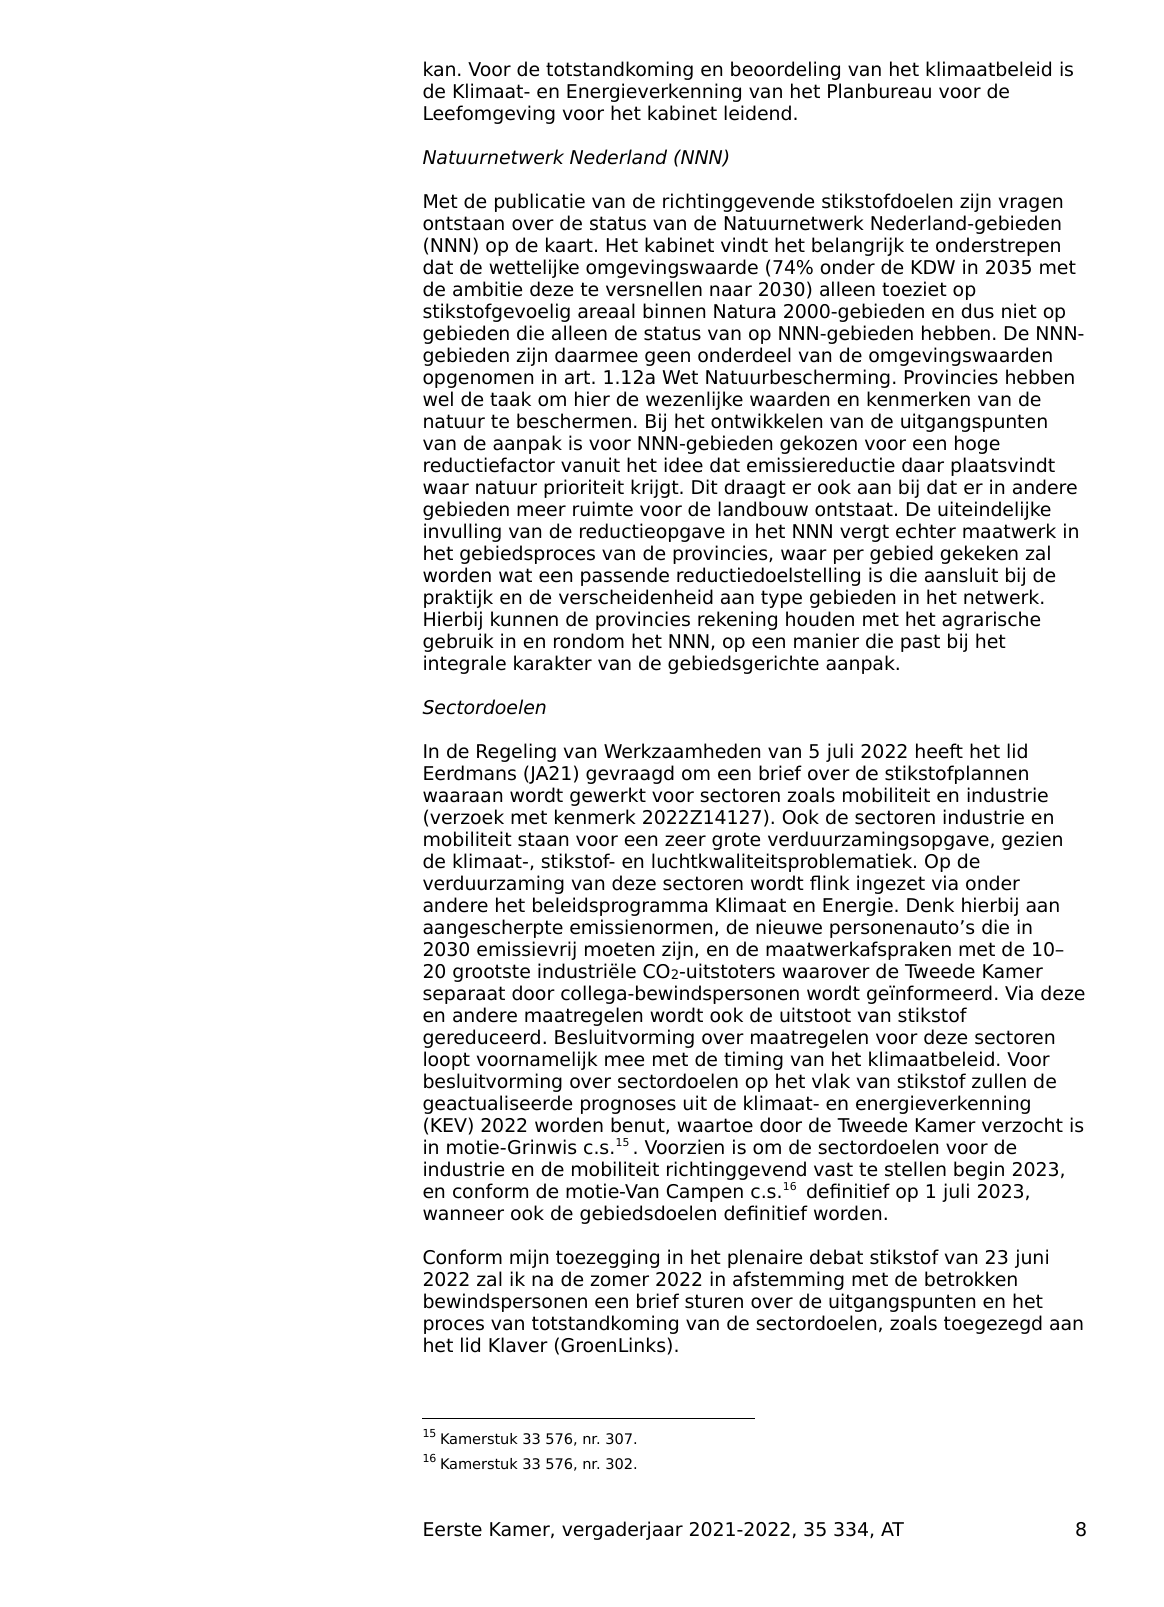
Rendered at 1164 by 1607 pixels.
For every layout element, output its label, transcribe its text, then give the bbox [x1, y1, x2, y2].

subtitle Sectordoelen [422, 697, 1087, 719]
text kan. Voor de totstandkoming en beoordeling van het klimaatbeleid is de Klimaat- en Energieverkenning van het Planbureau voor de Leefomgeving voor het kabinet leidend. [422, 59, 1087, 125]
text Kamerstuk 33 576, nr. 302. [422, 1452, 1087, 1474]
text Met de publicatie van de richtinggevende stikstofdoelen zijn vragen ontstaan over de status van de Natuurnetwerk Nederland-gebieden (NNN) op de kaart. Het kabinet vindt het belangrijk te onderstrepen dat de wettelijke omgevingswaarde (74% onder de KDW in 2035 met de ambitie deze te versnellen naar 2030) alleen toeziet op stikstofgevoelig areaal binnen Natura 2000-gebieden en dus niet op gebieden die alleen de status van op NNN-gebieden hebben. De NNN-gebieden zijn daarmee geen onderdeel van de omgevingswaarden opgenomen in art. 1.12a Wet Natuurbescherming. Provincies hebben wel de taak om hier de wezenlijke waarden en kenmerken van de natuur te beschermen. Bij het ontwikkelen van de uitgangspunten van de aanpak is voor NNN-gebieden gekozen voor een hoge reductiefactor vanuit het idee dat emissiereductie daar plaatsvindt waar natuur prioriteit krijgt. Dit draagt er ook aan bij dat er in andere gebieden meer ruimte voor de landbouw ontstaat. De uiteindelijke invulling van de reductieopgave in het NNN vergt echter maatwerk in het gebiedsproces van de provincies, waar per gebied gekeken zal worden wat een passende reductiedoelstelling is die aansluit bij de praktijk en de verscheidenheid aan type gebieden in het netwerk. Hierbij kunnen de provincies rekening houden met het agrarische gebruik in en rondom het NNN, op een manier die past bij het integrale karakter van de gebiedsgerichte aanpak. [422, 191, 1087, 675]
subtitle Natuurnetwerk Nederland (NNN) [422, 147, 1087, 169]
text In de Regeling van Werkzaamheden van 5 juli 2022 heeft het lid Eerdmans (JA21) gevraagd om een brief over de stikstofplannen waaraan wordt gewerkt voor sectoren zoals mobiliteit en industrie (verzoek met kenmerk 2022Z14127). Ook de sectoren industrie en mobiliteit staan voor een zeer grote verduurzamingsopgave, gezien de klimaat-, stikstof- en luchtkwaliteitsproblematiek. Op de verduurzaming van deze sectoren wordt flink ingezet via onder andere het beleidsprogramma Klimaat en Energie. Denk hierbij aan aangescherpte emissienormen, de nieuwe personenauto’s die in 2030 emissievrij moeten zijn, en de maatwerkafspraken met de 10–20 grootste industriële CO2-uitstoters waarover de Tweede Kamer separaat door collega-bewindspersonen wordt geïnformeerd. Via deze en andere maatregelen wordt ook de uitstoot van stikstof gereduceerd. Besluitvorming over maatregelen voor deze sectoren loopt voornamelijk mee met de timing van het klimaatbeleid. Voor besluitvorming over sectordoelen op het vlak van stikstof zullen de geactualiseerde prognoses uit de klimaat- en energieverkenning (KEV) 2022 worden benut, waartoe door de Tweede Kamer verzocht is in motie-Grinwis c.s.. Voorzien is om de sectordoelen voor de industrie en de mobiliteit richtinggevend vast te stellen begin 2023, en conform de motie-Van Campen c.s. definitief op 1 juli 2023, wanneer ook de gebiedsdoelen definitief worden. [422, 741, 1087, 1225]
text Kamerstuk 33 576, nr. 307. [422, 1427, 1087, 1449]
text Conform mijn toezegging in het plenaire debat stikstof van 23 juni 2022 zal ik na de zomer 2022 in afstemming met de betrokken bewindspersonen een brief sturen over de uitgangspunten en het proces van totstandkoming van de sectordoelen, zoals toegezegd aan het lid Klaver (GroenLinks). [422, 1247, 1087, 1357]
